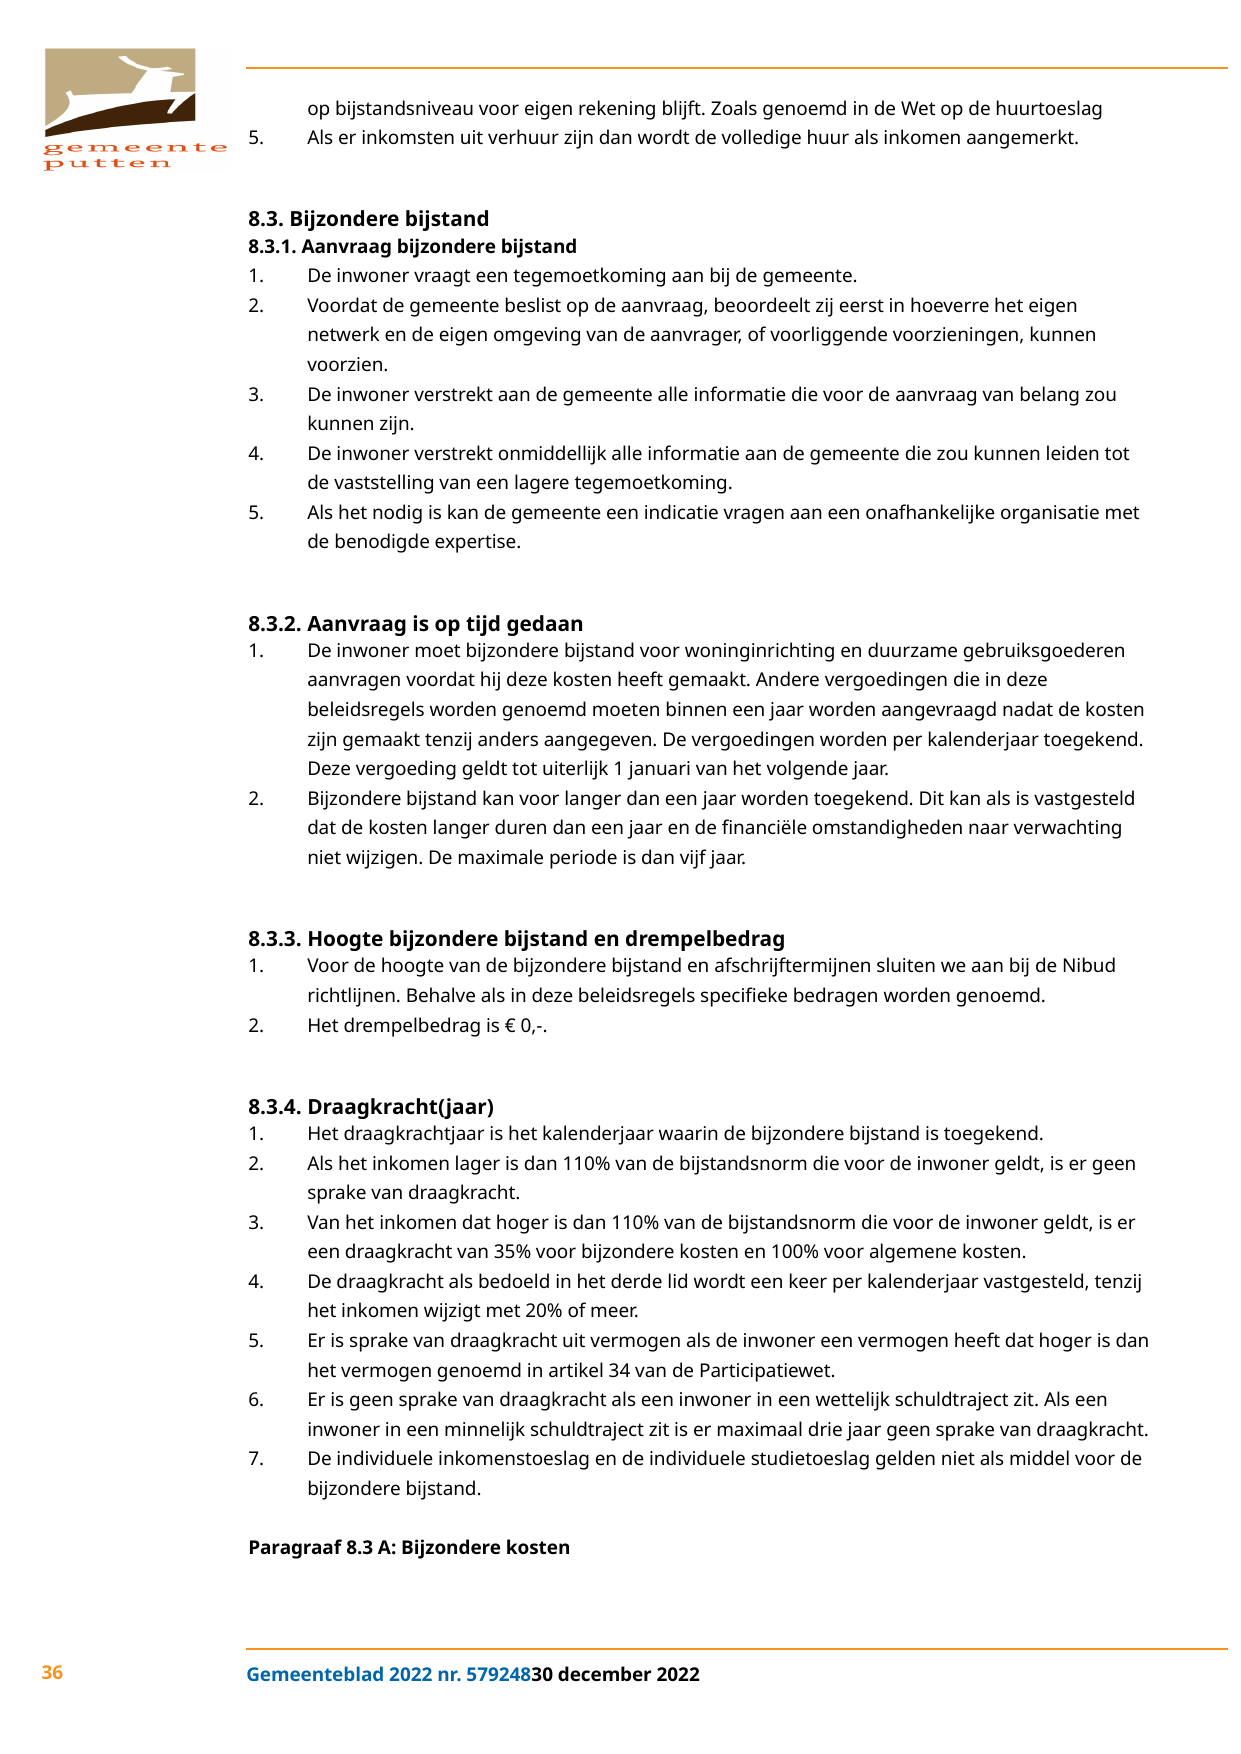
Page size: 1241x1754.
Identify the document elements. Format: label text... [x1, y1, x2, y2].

list De inwoner moet bijzondere bijstand voor woninginrichting en duurzame gebruiksgoederen aanvragen voordat hij deze kosten heeft gemaakt. Andere vergoedingen die in deze beleidsregels worden genoemd moeten binnen een jaar worden aangevraagd nadat de kosten zijn gemaakt tenzij anders aangegeven. De vergoedingen worden per kalenderjaar toegekend. Deze vergoeding geldt tot uiterlijk 1 januari van het volgende jaar. [248, 637, 1152, 781]
picture [41, 47, 231, 172]
list De inwoner verstrekt onmiddellijk alle informatie aan de gemeente die zou kunnen leiden tot de vaststelling van een lagere tegemoetkoming. [248, 440, 1152, 495]
list Voordat de gemeente beslist op de aanvraag, beoordeelt zij eerst in hoeverre het eigen netwerk en de eigen omgeving van de aanvrager, of voorliggende voorzieningen, kunnen voorzien. [248, 292, 1152, 377]
list De inwoner verstrekt aan de gemeente alle informatie die voor de aanvraag van belang zou kunnen zijn. [248, 381, 1152, 436]
text 8.3. Bijzondere bijstand [248, 204, 1152, 233]
list Er is sprake van draagkracht uit vermogen als de inwoner een vermogen heeft dat hoger is dan het vermogen genoemd in artikel 34 van de Participatiewet. [248, 1327, 1152, 1383]
list Er is geen sprake van draagkracht als een inwoner in een wettelijk schuldtraject zit. Als een inwoner in een minnelijk schuldtraject zit is er maximaal drie jaar geen sprake van draagkracht. [248, 1386, 1152, 1442]
text 8.3.2. Aanvraag is op tijd gedaan [248, 609, 1152, 637]
list De individuele inkomenstoeslag en de individuele studietoeslag gelden niet als middel voor de bijzondere bijstand. [248, 1446, 1152, 1501]
text Paragraaf 8.3 A: Bijzondere kosten [248, 1534, 1152, 1560]
list Als het nodig is kan de gemeente een indicatie vragen aan een onafhankelijke organisatie met de benodigde expertise. [248, 499, 1152, 554]
list Als het inkomen lager is dan 110% van de bijstandsnorm die voor de inwoner geldt, is er geen sprake van draagkracht. [248, 1150, 1152, 1205]
text 8.3.3. Hoogte bijzondere bijstand en drempelbedrag [248, 924, 1152, 953]
list op bijstandsniveau voor eigen rekening blijft. Zoals genoemd in de Wet op de huurtoeslag [248, 95, 1152, 121]
text 8.3.4. Draagkracht(jaar) [248, 1092, 1152, 1120]
list Het drempelbedrag is € 0,-. [248, 1012, 1152, 1037]
list Als er inkomsten uit verhuur zijn dan wordt de volledige huur als inkomen aangemerkt. [248, 124, 1152, 150]
list Bijzondere bijstand kan voor langer dan een jaar worden toegekend. Dit kan als is vastgesteld dat de kosten langer duren dan een jaar en de financiële omstandigheden naar verwachting niet wijzigen. De maximale periode is dan vijf jaar. [248, 785, 1152, 870]
list De draagkracht als bedoeld in het derde lid wordt een keer per kalenderjaar vastgesteld, tenzij het inkomen wijzigt met 20% of meer. [248, 1268, 1152, 1323]
text 8.3.1. Aanvraag bijzondere bijstand [248, 233, 1152, 258]
list Voor de hoogte van de bijzondere bijstand en afschrijftermijnen sluiten we aan bij de Nibud richtlijnen. Behalve als in deze beleidsregels specifieke bedragen worden genoemd. [248, 953, 1152, 1008]
list Het draagkrachtjaar is het kalenderjaar waarin de bijzondere bijstand is toegekend. [248, 1120, 1152, 1146]
list Van het inkomen dat hoger is dan 110% van de bijstandsnorm die voor de inwoner geldt, is er een draagkracht van 35% voor bijzondere kosten en 100% voor algemene kosten. [248, 1209, 1152, 1264]
list De inwoner vraagt een tegemoetkoming aan bij de gemeente. [248, 262, 1152, 288]
